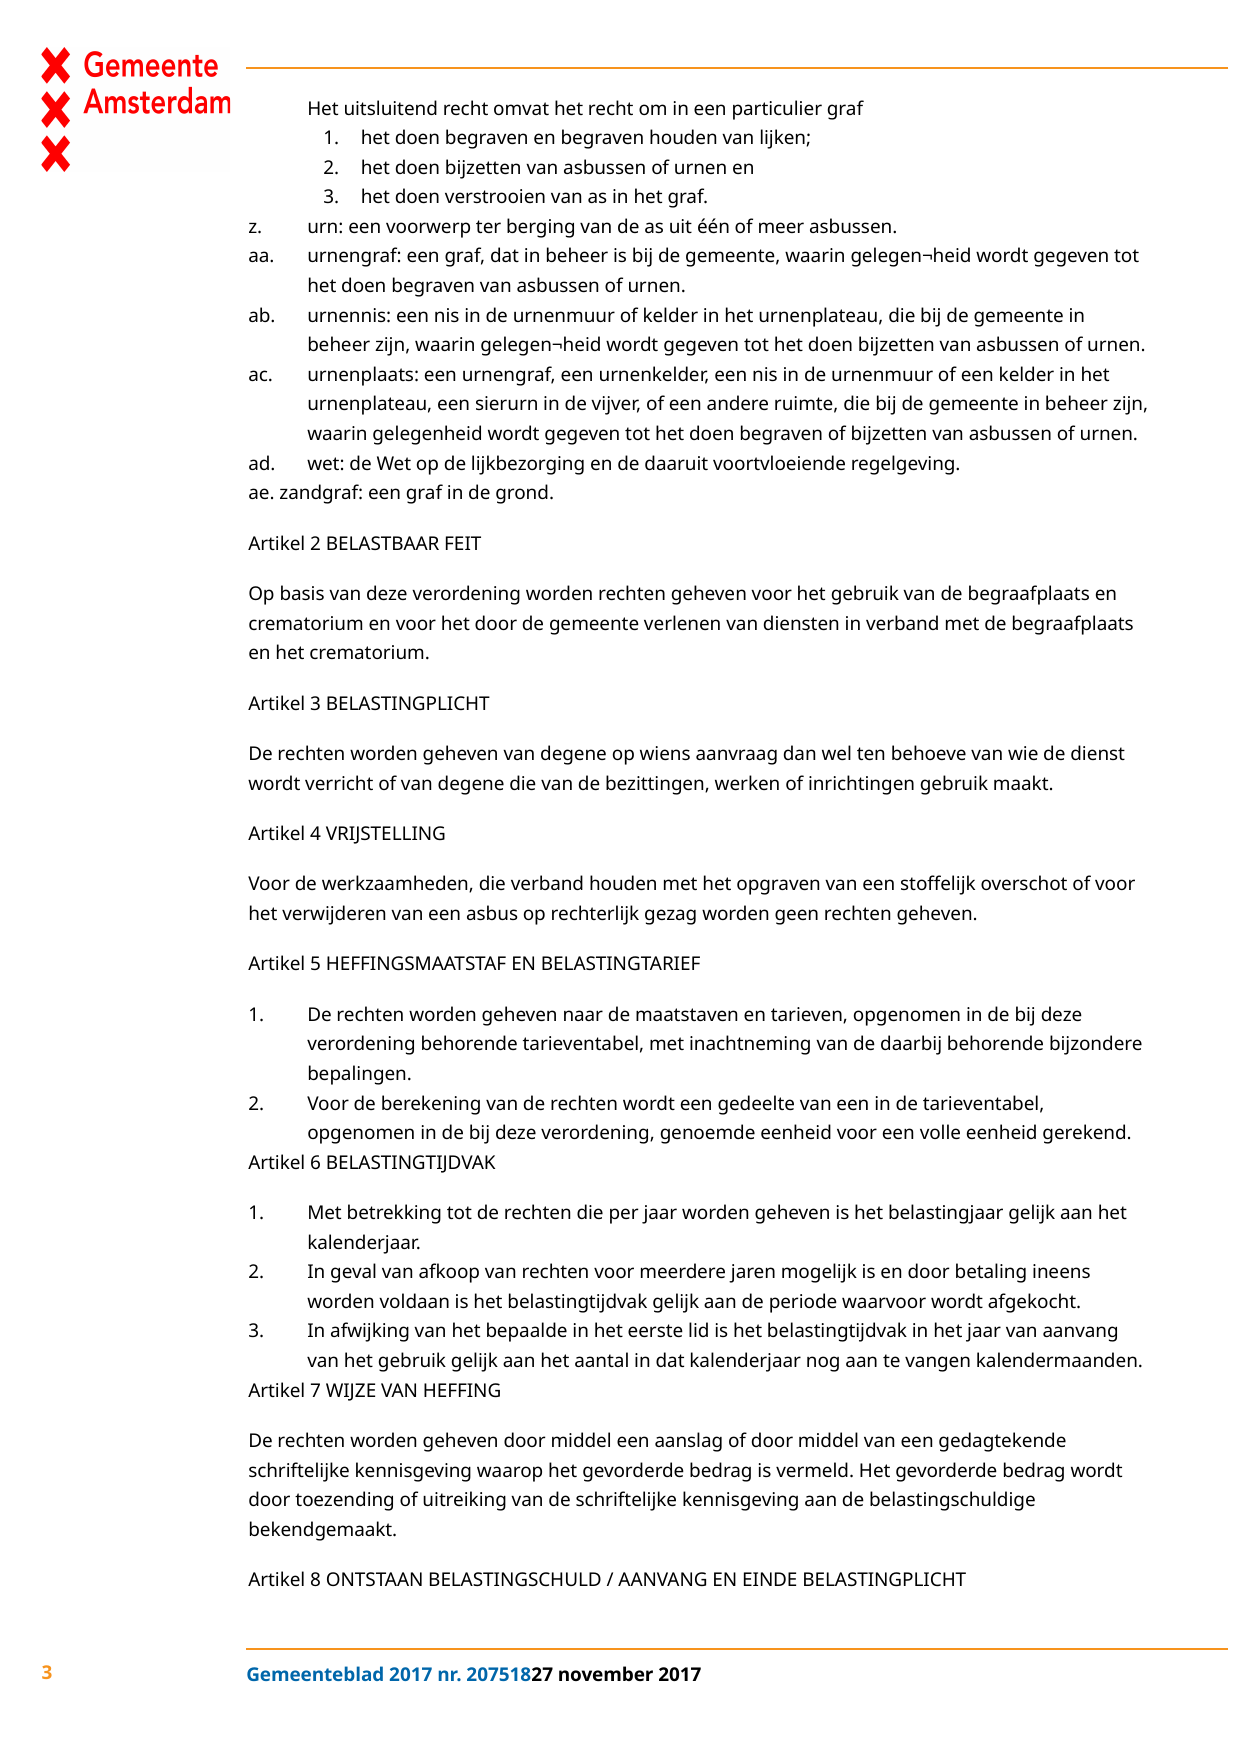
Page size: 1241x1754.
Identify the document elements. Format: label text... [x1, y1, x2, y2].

list Voor de berekening van de rechten wordt een gedeelte van een in de tarieventabel, opgenomen in de bij deze verordening, genoemde eenheid voor een volle eenheid gerekend. [248, 1090, 1152, 1145]
text De rechten worden geheven van degene op wiens aanvraag dan wel ten behoeve van wie de dienst wordt verricht of van degene die van de bezittingen, werken of inrichtingen gebruik maakt. [248, 740, 1152, 796]
text De rechten worden geheven door middel een aanslag of door middel van een gedagtekende schriftelijke kennisgeving waarop het gevorderde bedrag is vermeld. Het gevorderde bedrag wordt door toezending of uitreiking van de schriftelijke kennisgeving aan de belastingschuldige bekendgemaakt. [248, 1427, 1152, 1542]
list urnennis: een nis in de urnenmuur of kelder in het urnenplateau, die bij de gemeente in beheer zijn, waarin gelegen¬heid wordt gegeven tot het doen bijzetten van asbussen of urnen. [248, 302, 1152, 357]
list De rechten worden geheven naar de maatstaven en tarieven, opgenomen in de bij deze verordening behorende tarieventabel, met inachtneming van de daarbij behorende bijzondere bepalingen. [248, 1001, 1152, 1086]
text Artikel 7 WIJZE VAN HEFFING [248, 1377, 1152, 1403]
text ae. zandgraf: een graf in de grond. [248, 479, 1152, 505]
list urnenplaats: een urnengraf, een urnenkelder, een nis in de urnenmuur of een kelder in het urnenplateau, een sierurn in de vijver, of een andere ruimte, die bij de gemeente in beheer zijn, waarin gelegenheid wordt gegeven tot het doen begraven of bijzetten van asbussen of urnen. [248, 361, 1152, 446]
list wet: de Wet op de lijkbezorging en de daaruit voortvloeiende regelgeving. [248, 450, 1152, 476]
text Voor de werkzaamheden, die verband houden met het opgraven van een stoffelijk overschot of voor het verwijderen van een asbus op rechterlijk gezag worden geen rechten geheven. [248, 871, 1152, 926]
list het doen verstrooien van as in het graf. [323, 183, 1152, 209]
list In geval van afkoop van rechten voor meerdere jaren mogelijk is en door betaling ineens worden voldaan is het belastingtijdvak gelijk aan de periode waarvoor wordt afgekocht. [248, 1258, 1152, 1314]
list Met betrekking tot de rechten die per jaar worden geheven is het belastingjaar gelijk aan het kalenderjaar. [248, 1199, 1152, 1255]
list het doen begraven en begraven houden van lijken; [323, 124, 1152, 150]
text Artikel 5 HEFFINGSMAATSTAF EN BELASTINGTARIEF [248, 951, 1152, 976]
text Artikel 3 BELASTINGPLICHT [248, 690, 1152, 716]
list urn: een voorwerp ter berging van de as uit één of meer asbussen. [248, 213, 1152, 239]
picture [41, 47, 231, 172]
text Artikel 4 VRIJSTELLING [248, 820, 1152, 846]
list Het uitsluitend recht omvat het recht om in een particulier graf [248, 95, 1152, 121]
list urnengraf: een graf, dat in beheer is bij de gemeente, waarin gelegen¬heid wordt gegeven tot het doen begraven van asbussen of urnen. [248, 243, 1152, 298]
text Op basis van deze verordening worden rechten geheven voor het gebruik van de begraafplaats en crematorium en voor het door de gemeente verlenen van diensten in verband met de begraafplaats en het crematorium. [248, 580, 1152, 665]
text Artikel 8 ONTSTAAN BELASTINGSCHULD / AANVANG EN EINDE BELASTINGPLICHT [248, 1566, 1152, 1592]
text Artikel 2 BELASTBAAR FEIT [248, 530, 1152, 556]
list In afwijking van het bepaalde in het eerste lid is het belastingtijdvak in het jaar van aanvang van het gebruik gelijk aan het aantal in dat kalenderjaar nog aan te vangen kalendermaanden. [248, 1318, 1152, 1373]
text Artikel 6 BELASTINGTIJDVAK [248, 1149, 1152, 1175]
list het doen bijzetten van asbussen of urnen en [323, 154, 1152, 180]
